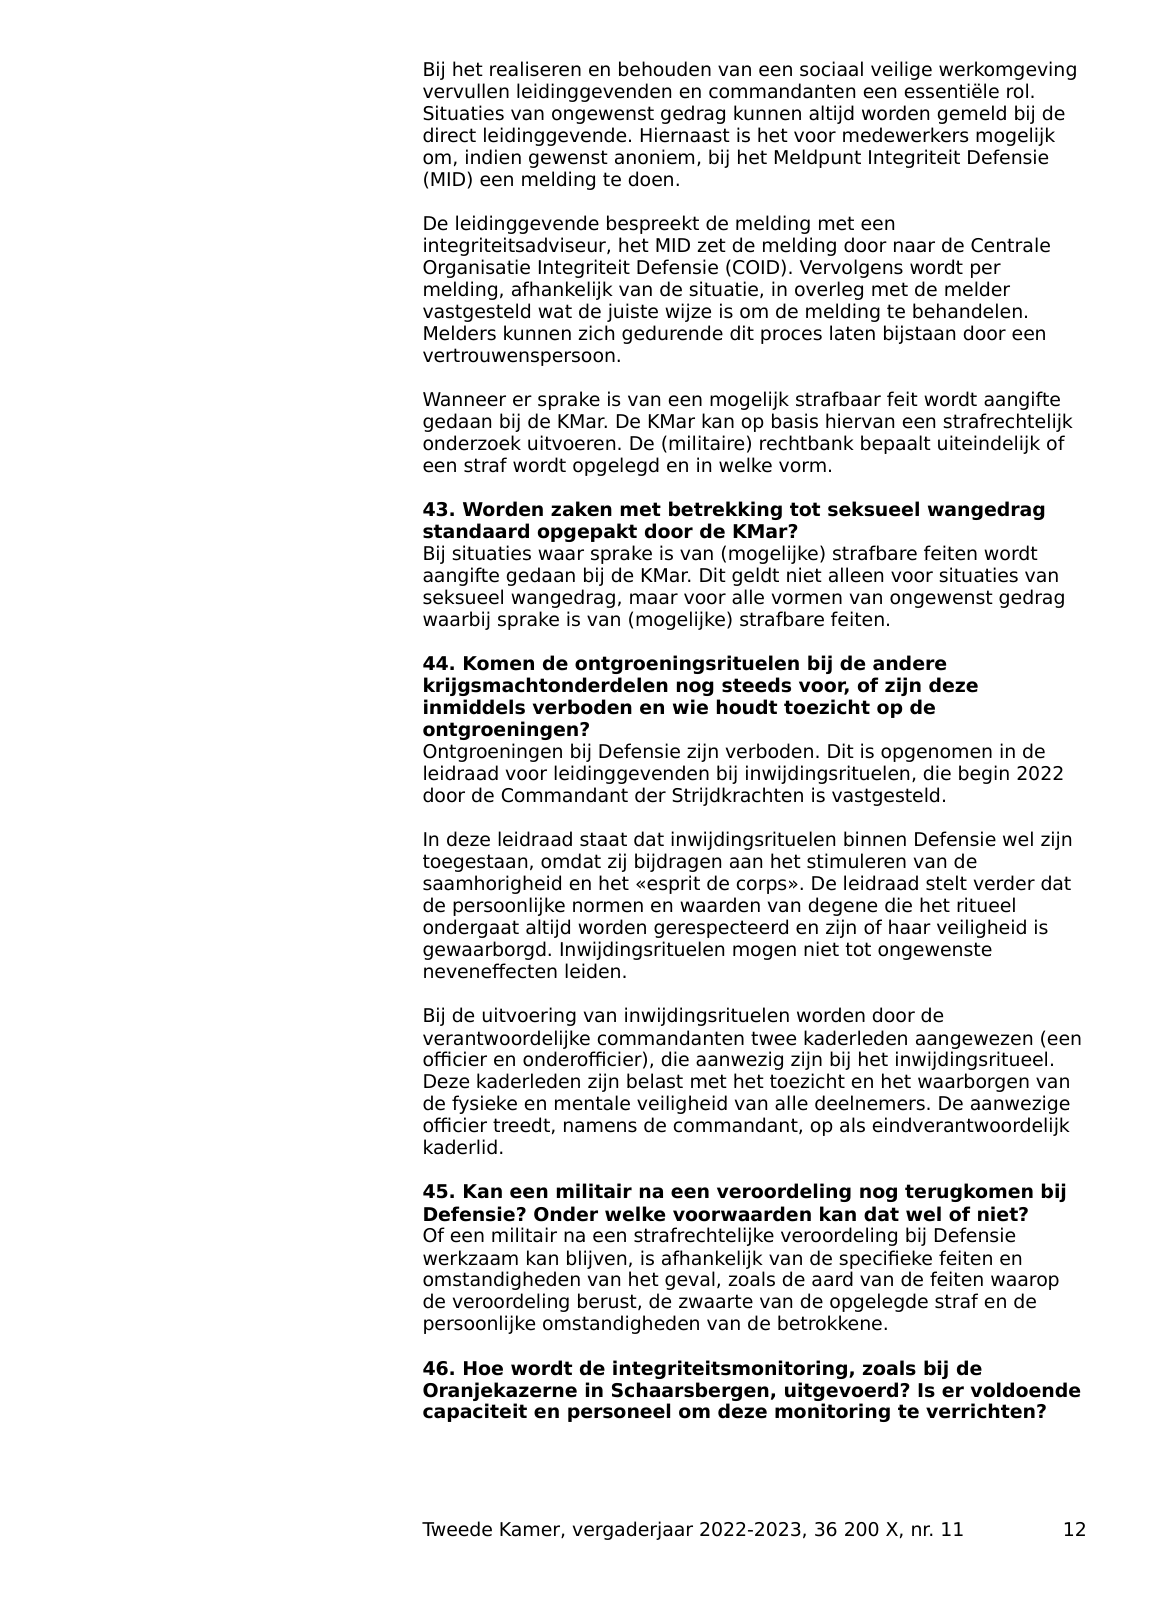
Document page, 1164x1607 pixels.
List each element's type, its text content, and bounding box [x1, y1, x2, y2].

text Ontgroeningen bij Defensie zijn verboden. Dit is opgenomen in de leidraad voor leidinggevenden bij inwijdingsrituelen, die begin 2022 door de Commandant der Strijdkrachten is vastgesteld. [422, 741, 1087, 807]
text In deze leidraad staat dat inwijdingsrituelen binnen Defensie wel zijn toegestaan, omdat zij bijdragen aan het stimuleren van de saamhorigheid en het «esprit de corps». De leidraad stelt verder dat de persoonlijke normen en waarden van degene die het ritueel ondergaat altijd worden gerespecteerd en zijn of haar veiligheid is gewaarborgd. Inwijdingsrituelen mogen niet tot ongewenste neveneffecten leiden. [422, 829, 1087, 983]
text Wanneer er sprake is van een mogelijk strafbaar feit wordt aangifte gedaan bij de KMar. De KMar kan op basis hiervan een strafrechtelijk onderzoek uitvoeren. De (militaire) rechtbank bepaalt uiteindelijk of een straf wordt opgelegd en in welke vorm. [422, 389, 1087, 477]
text Of een militair na een strafrechtelijke veroordeling bij Defensie werkzaam kan blijven, is afhankelijk van de specifieke feiten en omstandigheden van het geval, zoals de aard van de feiten waarop de veroordeling berust, de zwaarte van de opgelegde straf en de persoonlijke omstandigheden van de betrokkene. [422, 1225, 1087, 1335]
text Bij de uitvoering van inwijdingsrituelen worden door de verantwoordelijke commandanten twee kaderleden aangewezen (een officier en onderofficier), die aanwezig zijn bij het inwijdingsritueel. Deze kaderleden zijn belast met het toezicht en het waarborgen van de fysieke en mentale veiligheid van alle deelnemers. De aanwezige officier treedt, namens de commandant, op als eindverantwoordelijk kaderlid. [422, 1005, 1087, 1159]
text 46. Hoe wordt de integriteitsmonitoring, zoals bij de Oranjekazerne in Schaarsbergen, uitgevoerd? Is er voldoende capaciteit en personeel om deze monitoring te verrichten? [422, 1357, 1087, 1423]
text 43. Worden zaken met betrekking tot seksueel wangedrag standaard opgepakt door de KMar? [422, 499, 1087, 543]
text Bij het realiseren en behouden van een sociaal veilige werkomgeving vervullen leidinggevenden en commandanten een essentiële rol. Situaties van ongewenst gedrag kunnen altijd worden gemeld bij de direct leidinggevende. Hiernaast is het voor medewerkers mogelijk om, indien gewenst anoniem, bij het Meldpunt Integriteit Defensie (MID) een melding te doen. [422, 59, 1087, 191]
text 45. Kan een militair na een veroordeling nog terugkomen bij Defensie? Onder welke voorwaarden kan dat wel of niet? [422, 1181, 1087, 1225]
text 44. Komen de ontgroeningsrituelen bij de andere krijgsmachtonderdelen nog steeds voor, of zijn deze inmiddels verboden en wie houdt toezicht op de ontgroeningen? [422, 653, 1087, 741]
text Bij situaties waar sprake is van (mogelijke) strafbare feiten wordt aangifte gedaan bij de KMar. Dit geldt niet alleen voor situaties van seksueel wangedrag, maar voor alle vormen van ongewenst gedrag waarbij sprake is van (mogelijke) strafbare feiten. [422, 543, 1087, 631]
text De leidinggevende bespreekt de melding met een integriteitsadviseur, het MID zet de melding door naar de Centrale Organisatie Integriteit Defensie (COID). Vervolgens wordt per melding, afhankelijk van de situatie, in overleg met de melder vastgesteld wat de juiste wijze is om de melding te behandelen. Melders kunnen zich gedurende dit proces laten bijstaan door een vertrouwenspersoon. [422, 213, 1087, 367]
